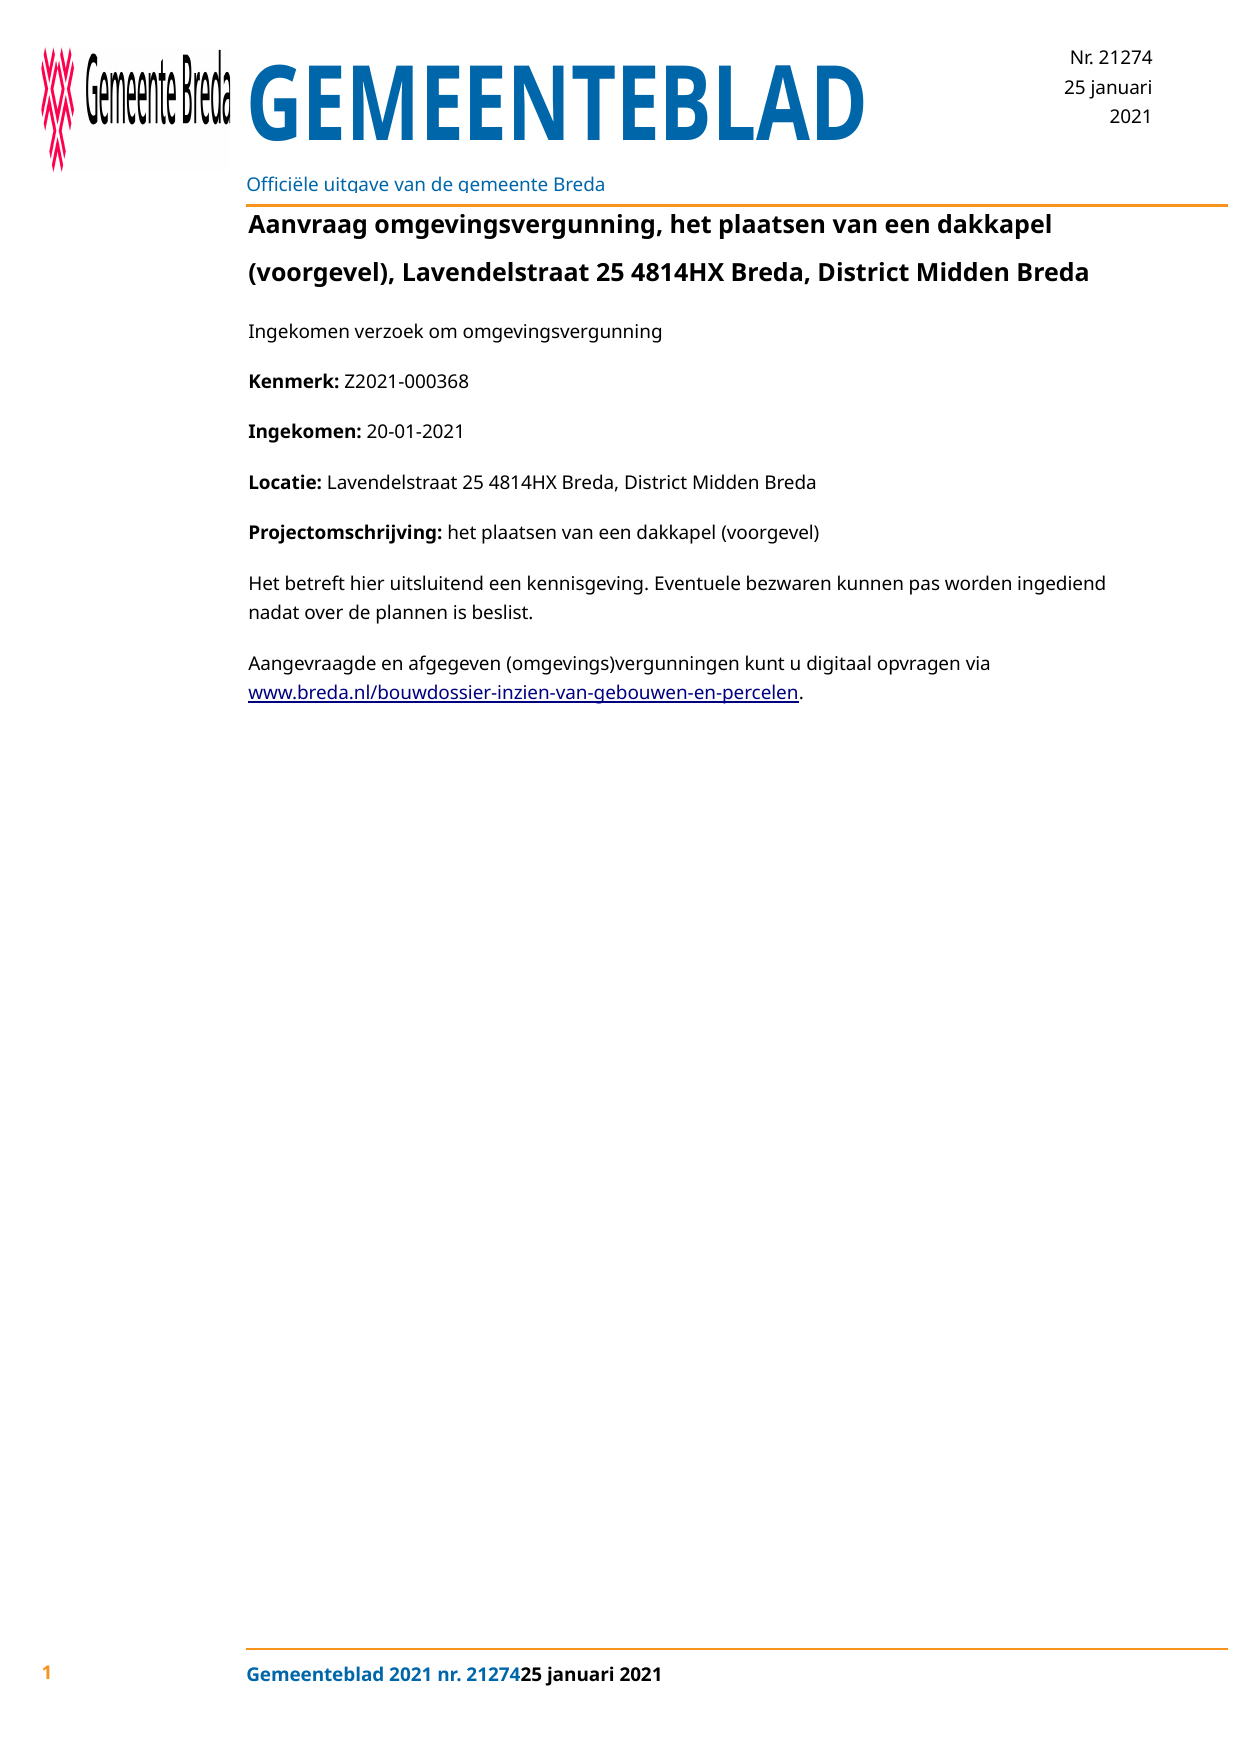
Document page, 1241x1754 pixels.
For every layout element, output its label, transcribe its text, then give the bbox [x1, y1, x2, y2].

text Projectomschrijving: het plaatsen van een dakkapel (voorgevel) [248, 519, 1152, 545]
text Kenmerk: Z2021-000368 [248, 368, 1152, 394]
text Ingekomen verzoek om omgevingsvergunning [248, 318, 1152, 344]
text Locatie: Lavendelstraat 25 4814HX Breda, District Midden Breda [248, 469, 1152, 495]
picture [41, 47, 231, 172]
text Ingekomen: 20-01-2021 [248, 419, 1152, 444]
text Aangevraagde en afgegeven (omgevings)vergunningen kunt u digitaal opvragen via www.breda.nl/bouwdossier-inzien-van-gebouwen-en-percelen. [248, 650, 1152, 705]
text Aanvraag omgevingsvergunning, het plaatsen van een dakkapel (voorgevel), Lavendelstraat 25 4814HX Breda, District Midden Breda [248, 207, 1152, 288]
text Het betreft hier uitsluitend een kennisgeving. Eventuele bezwaren kunnen pas worden ingediend nadat over de plannen is beslist. [248, 570, 1152, 625]
